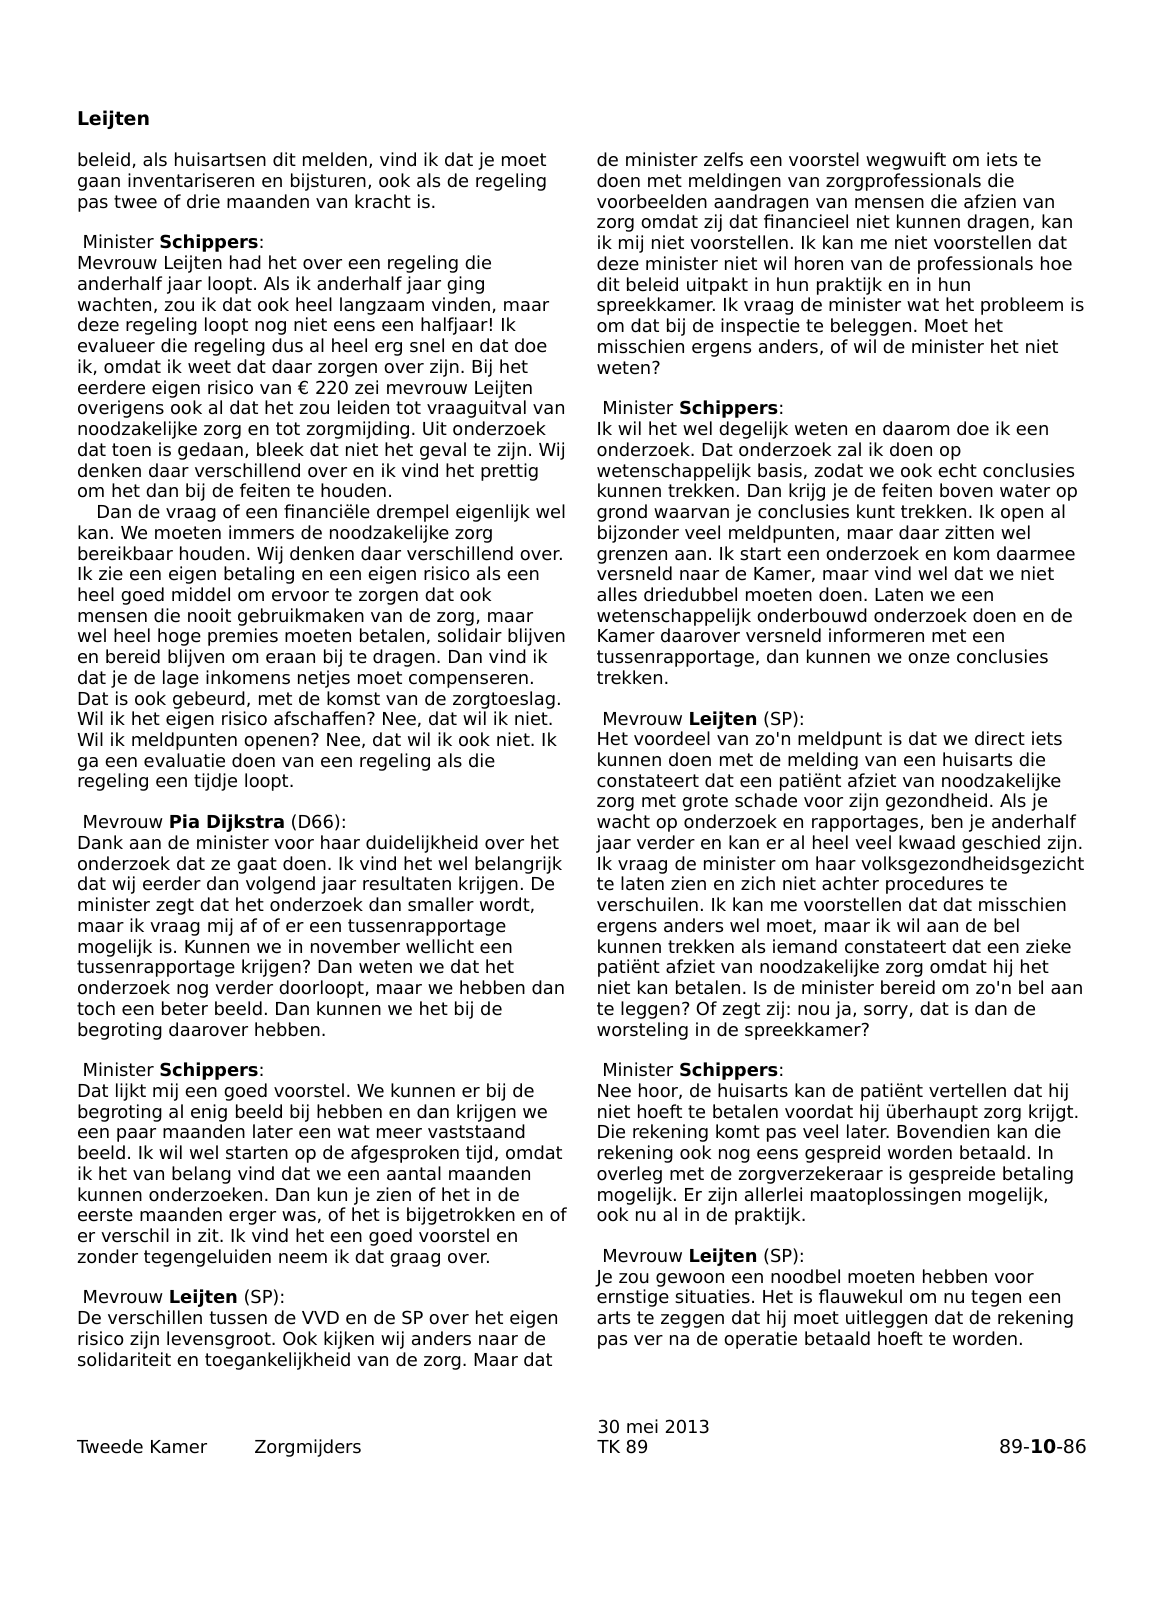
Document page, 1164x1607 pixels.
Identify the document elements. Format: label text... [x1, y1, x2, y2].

text Dan de vraag of een financiële drempel eigenlijk wel kan. We moeten immers de noodzakelijke zorg bereikbaar houden. Wij denken daar verschillend over. Ik zie een eigen betaling en een eigen risico als een heel goed middel om ervoor te zorgen dat ook mensen die nooit gebruikmaken van de zorg, maar wel heel hoge premies moeten betalen, solidair blijven en bereid blijven om eraan bij te dragen. Dan vind ik dat je de lage inkomens netjes moet compenseren. Dat is ook gebeurd, met de komst van de zorgtoeslag. Wil ik het eigen risico afschaffen? Nee, dat wil ik niet. Wil ik meldpunten openen? Nee, dat wil ik ook niet. Ik ga een evaluatie doen van een regeling als die regeling een tijdje loopt. [77, 502, 567, 792]
text Dank aan de minister voor haar duidelijkheid over het onderzoek dat ze gaat doen. Ik vind het wel belangrijk dat wij eerder dan volgend jaar resultaten krijgen. De minister zegt dat het onderzoek dan smaller wordt, maar ik vraag mij af of er een tussenrapportage mogelijk is. Kunnen we in november wellicht een tussenrapportage krijgen? Dan weten we dat het onderzoek nog verder doorloopt, maar we hebben dan toch een beter beeld. Dan kunnen we het bij de begroting daarover hebben. [77, 833, 567, 1040]
text Minister Schippers: [77, 1060, 567, 1081]
text Minister Schippers: [596, 1060, 1087, 1081]
text Het voordeel van zo'n meldpunt is dat we direct iets kunnen doen met de melding van een huisarts die constateert dat een patiënt afziet van noodzakelijke zorg met grote schade voor zijn gezondheid. Als je wacht op onderzoek en rapportages, ben je anderhalf jaar verder en kan er al heel veel kwaad geschied zijn. Ik vraag de minister om haar volksgezondheidsgezicht te laten zien en zich niet achter procedures te verschuilen. Ik kan me voorstellen dat dat misschien ergens anders wel moet, maar ik wil aan de bel kunnen trekken als iemand constateert dat een zieke patiënt afziet van noodzakelijke zorg omdat hij het niet kan betalen. Is de minister bereid om zo'n bel aan te leggen? Of zegt zij: nou ja, sorry, dat is dan de worsteling in de spreekkamer? [596, 729, 1087, 1040]
text Mevrouw Leijten had het over een regeling die anderhalf jaar loopt. Als ik anderhalf jaar ging wachten, zou ik dat ook heel langzaam vinden, maar deze regeling loopt nog niet eens een halfjaar! Ik evalueer die regeling dus al heel erg snel en dat doe ik, omdat ik weet dat daar zorgen over zijn. Bij het eerdere eigen risico van € 220 zei mevrouw Leijten overigens ook al dat het zou leiden tot vraaguitval van noodzakelijke zorg en tot zorgmijding. Uit onderzoek dat toen is gedaan, bleek dat niet het geval te zijn. Wij denken daar verschillend over en ik vind het prettig om het dan bij de feiten te houden. [77, 253, 567, 502]
text de minister zelfs een voorstel wegwuift om iets te doen met meldingen van zorgprofessionals die voorbeelden aandragen van mensen die afzien van zorg omdat zij dat financieel niet kunnen dragen, kan ik mij niet voorstellen. Ik kan me niet voorstellen dat deze minister niet wil horen van de professionals hoe dit beleid uitpakt in hun praktijk en in hun spreekkamer. Ik vraag de minister wat het probleem is om dat bij de inspectie te beleggen. Moet het misschien ergens anders, of wil de minister het niet weten? [596, 150, 1087, 378]
text Minister Schippers: [596, 398, 1087, 419]
text Mevrouw Pia Dijkstra (D66): [77, 812, 567, 833]
text Minister Schippers: [77, 232, 567, 253]
text beleid, als huisartsen dit melden, vind ik dat je moet gaan inventariseren en bijsturen, ook als de regeling pas twee of drie maanden van kracht is. [77, 150, 567, 212]
text Mevrouw Leijten (SP): [77, 1287, 567, 1308]
text Nee hoor, de huisarts kan de patiënt vertellen dat hij niet hoeft te betalen voordat hij überhaupt zorg krijgt. Die rekening komt pas veel later. Bovendien kan die rekening ook nog eens gespreid worden betaald. In overleg met de zorgverzekeraar is gespreide betaling mogelijk. Er zijn allerlei maatoplossingen mogelijk, ook nu al in de praktijk. [596, 1081, 1087, 1226]
text Mevrouw Leijten (SP): [596, 708, 1087, 729]
text Ik wil het wel degelijk weten en daarom doe ik een onderzoek. Dat onderzoek zal ik doen op wetenschappelijk basis, zodat we ook echt conclusies kunnen trekken. Dan krijg je de feiten boven water op grond waarvan je conclusies kunt trekken. Ik open al bijzonder veel meldpunten, maar daar zitten wel grenzen aan. Ik start een onderzoek en kom daarmee versneld naar de Kamer, maar vind wel dat we niet alles driedubbel moeten doen. Laten we een wetenschappelijk onderbouwd onderzoek doen en de Kamer daarover versneld informeren met een tussenrapportage, dan kunnen we onze conclusies trekken. [596, 419, 1087, 688]
text Dat lijkt mij een goed voorstel. We kunnen er bij de begroting al enig beeld bij hebben en dan krijgen we een paar maanden later een wat meer vaststaand beeld. Ik wil wel starten op de afgesproken tijd, omdat ik het van belang vind dat we een aantal maanden kunnen onderzoeken. Dan kun je zien of het in de eerste maanden erger was, of het is bijgetrokken en of er verschil in zit. Ik vind het een goed voorstel en zonder tegengeluiden neem ik dat graag over. [77, 1081, 567, 1267]
text Je zou gewoon een noodbel moeten hebben voor ernstige situaties. Het is flauwekul om nu tegen een arts te zeggen dat hij moet uitleggen dat de rekening pas ver na de operatie betaald hoeft te worden. [596, 1267, 1087, 1349]
text De verschillen tussen de VVD en de SP over het eigen risico zijn levensgroot. Ook kijken wij anders naar de solidariteit en toegankelijkheid van de zorg. Maar dat [77, 1308, 567, 1370]
text Mevrouw Leijten (SP): [596, 1246, 1087, 1267]
